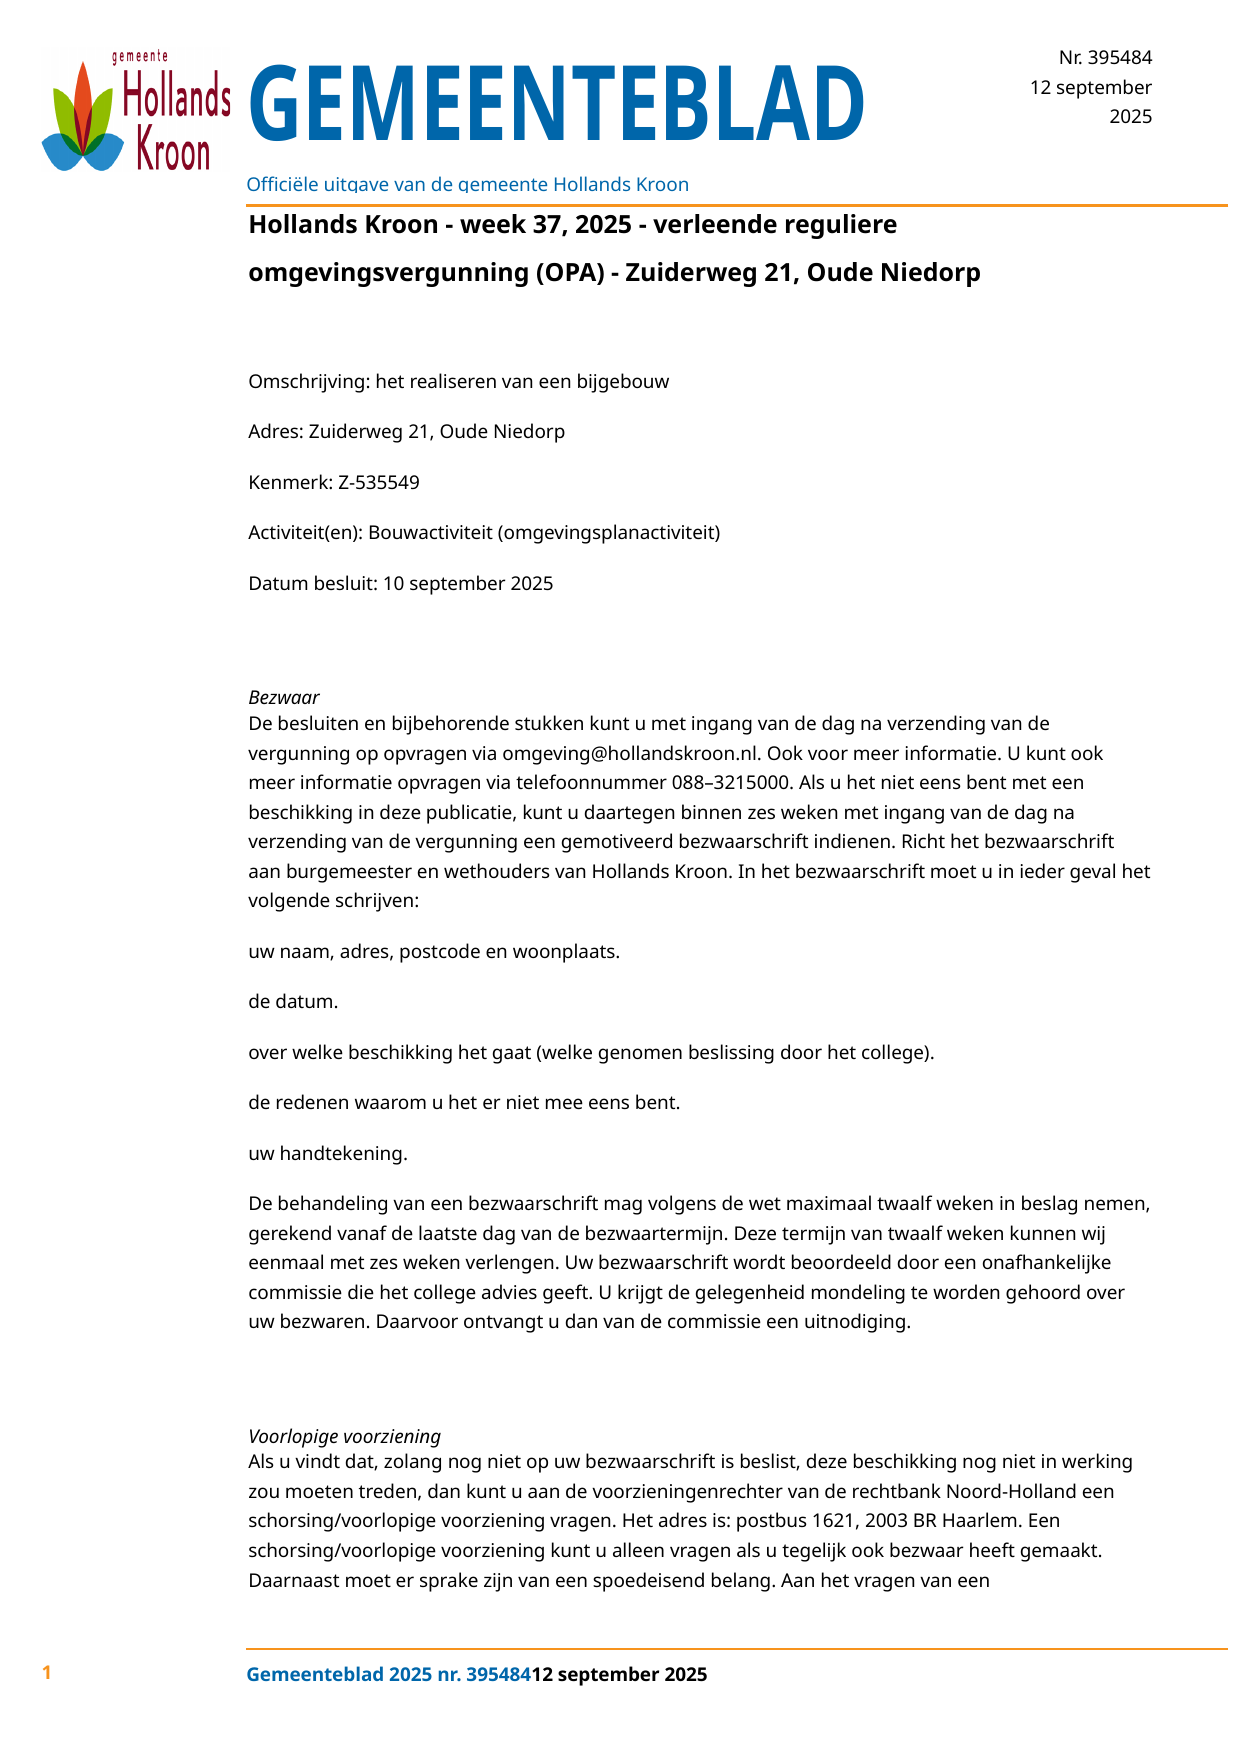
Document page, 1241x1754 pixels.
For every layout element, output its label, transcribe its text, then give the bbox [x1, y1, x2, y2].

text de redenen waarom u het er niet mee eens bent. [248, 1089, 1152, 1115]
text Omschrijving: het realiseren van een bijgebouw [248, 368, 1152, 394]
text De besluiten en bijbehorende stukken kunt u met ingang van de dag na verzending van de vergunning op opvragen via omgeving@hollandskroon.nl. Ook voor meer informatie. U kunt ook meer informatie opvragen via telefoonnummer 088–3215000. Als u het niet eens bent met een beschikking in deze publicatie, kunt u daartegen binnen zes weken met ingang van de dag na verzending van de vergunning een gemotiveerd bezwaarschrift indienen. Richt het bezwaarschrift aan burgemeester en wethouders van Hollands Kroon. In het bezwaarschrift moet u in ieder geval het volgende schrijven: [248, 710, 1152, 913]
text Voorlopige voorziening [248, 1423, 1152, 1448]
text de datum. [248, 988, 1152, 1014]
picture [41, 47, 231, 172]
text Bezwaar [248, 684, 1152, 710]
text over welke beschikking het gaat (welke genomen beslissing door het college). [248, 1039, 1152, 1064]
text uw naam, adres, postcode en woonplaats. [248, 938, 1152, 964]
text Kenmerk: Z-535549 [248, 469, 1152, 495]
text Als u vindt dat, zolang nog niet op uw bezwaarschrift is beslist, deze beschikking nog niet in werking zou moeten treden, dan kunt u aan de voorzieningenrechter van de rechtbank Noord-Holland een schorsing/voorlopige voorziening vragen. Het adres is: postbus 1621, 2003 BR Haarlem. Een schorsing/voorlopige voorziening kunt u alleen vragen als u tegelijk ook bezwaar heeft gemaakt. Daarnaast moet er sprake zijn van een spoedeisend belang. Aan het vragen van een [248, 1448, 1152, 1593]
text uw handtekening. [248, 1140, 1152, 1165]
text De behandeling van een bezwaarschrift mag volgens de wet maximaal twaalf weken in beslag nemen, gerekend vanaf de laatste dag van de bezwaartermijn. Deze termijn van twaalf weken kunnen wij eenmaal met zes weken verlengen. Uw bezwaarschrift wordt beoordeeld door een onafhankelijke commissie die het college advies geeft. U krijgt de gelegenheid mondeling te worden gehoord over uw bezwaren. Daarvoor ontvangt u dan van de commissie een uitnodiging. [248, 1190, 1152, 1334]
text Hollands Kroon - week 37, 2025 - verleende reguliere omgevingsvergunning (OPA) - Zuiderweg 21, Oude Niedorp [248, 207, 1152, 288]
text Activiteit(en): Bouwactiviteit (omgevingsplanactiviteit) [248, 519, 1152, 545]
text Adres: Zuiderweg 21, Oude Niedorp [248, 419, 1152, 444]
text Datum besluit: 10 september 2025 [248, 570, 1152, 596]
